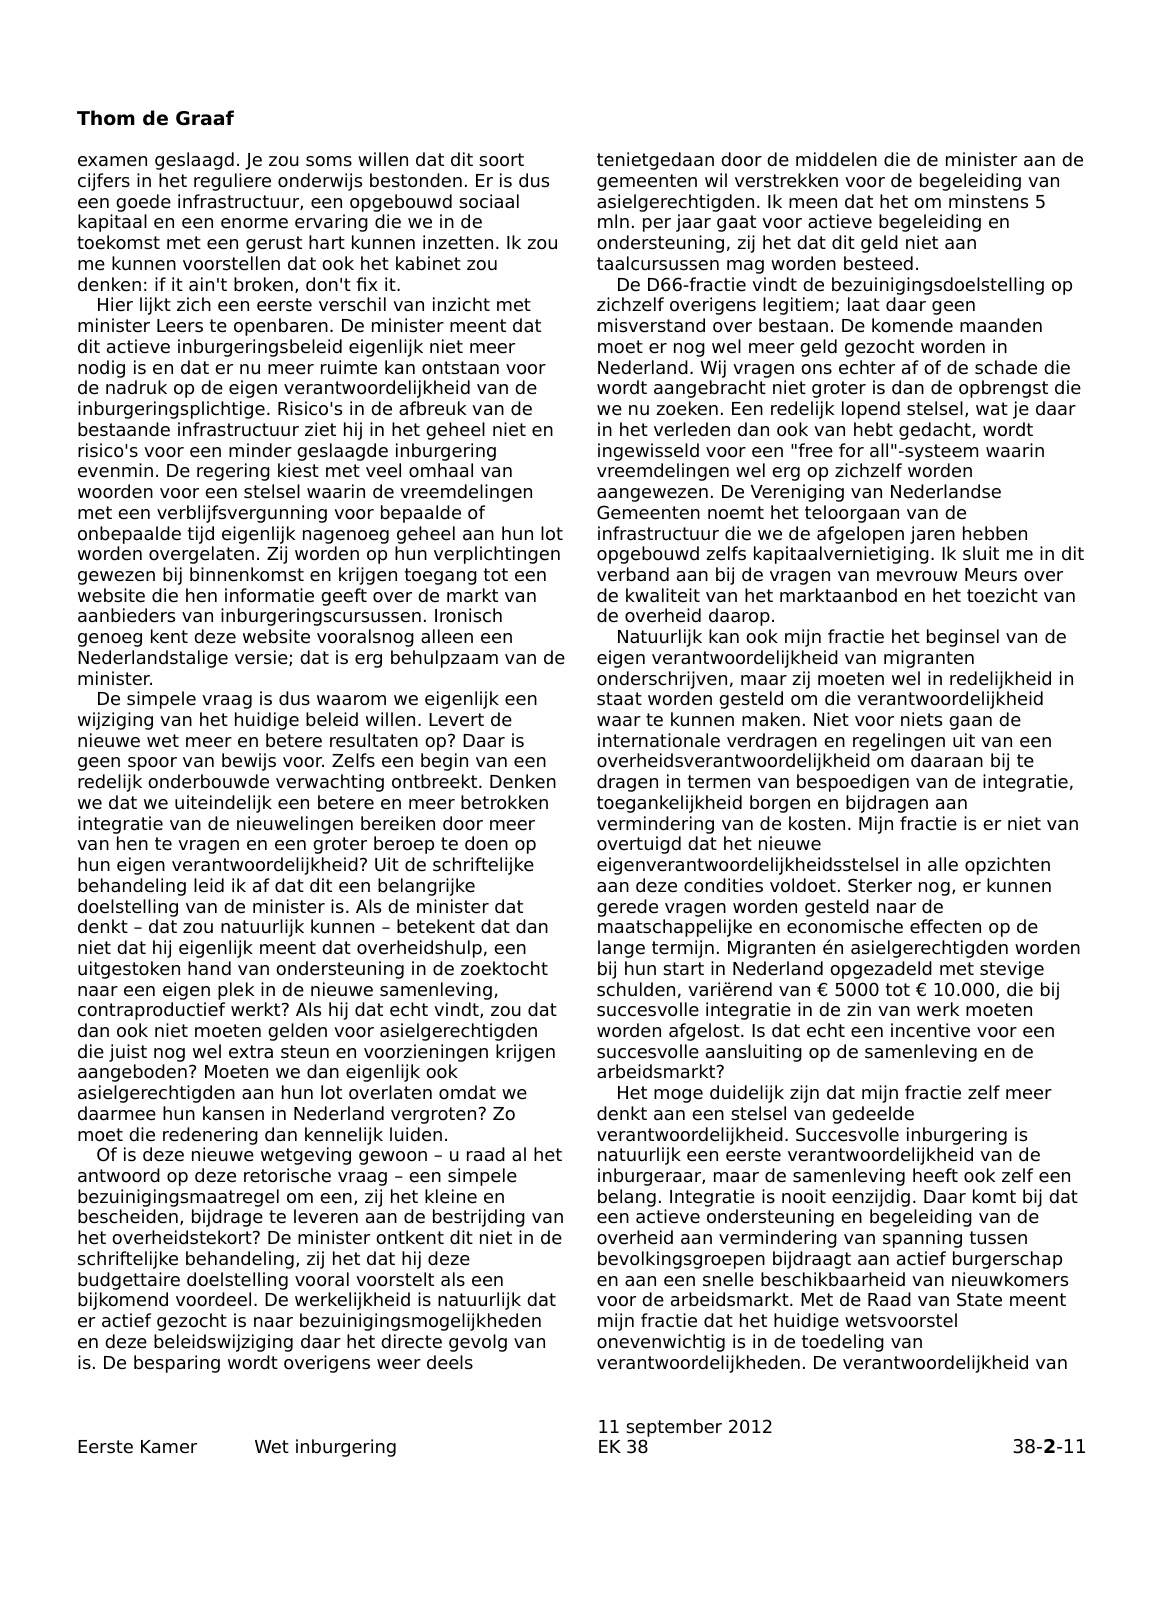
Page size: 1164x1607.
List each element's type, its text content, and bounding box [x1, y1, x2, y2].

text Hier lijkt zich een eerste verschil van inzicht met minister Leers te openbaren. De minister meent dat dit actieve inburgeringsbeleid eigenlijk niet meer nodig is en dat er nu meer ruimte kan ontstaan voor de nadruk op de eigen verantwoordelijkheid van de inburgeringsplichtige. Risico's in de afbreuk van de bestaande infrastructuur ziet hij in het geheel niet en risico's voor een minder geslaagde inburgering evenmin. De regering kiest met veel omhaal van woorden voor een stelsel waarin de vreemdelingen met een verblijfsvergunning voor bepaalde of onbepaalde tijd eigenlijk nagenoeg geheel aan hun lot worden overgelaten. Zij worden op hun verplichtingen gewezen bij binnenkomst en krijgen toegang tot een website die hen informatie geeft over de markt van aanbieders van inburgeringscursussen. Ironisch genoeg kent deze website vooralsnog alleen een Nederlandstalige versie; dat is erg behulpzaam van de minister. [77, 295, 567, 689]
text De simpele vraag is dus waarom we eigenlijk een wijziging van het huidige beleid willen. Levert de nieuwe wet meer en betere resultaten op? Daar is geen spoor van bewijs voor. Zelfs een begin van een redelijk onderbouwde verwachting ontbreekt. Denken we dat we uiteindelijk een betere en meer betrokken integratie van de nieuwelingen bereiken door meer van hen te vragen en een groter beroep te doen op hun eigen verantwoordelijkheid? Uit de schriftelijke behandeling leid ik af dat dit een belangrijke doelstelling van de minister is. Als de minister dat denkt – dat zou natuurlijk kunnen – betekent dat dan niet dat hij eigenlijk meent dat overheidshulp, een uitgestoken hand van ondersteuning in de zoektocht naar een eigen plek in de nieuwe samenleving, contraproductief werkt? Als hij dat echt vindt, zou dat dan ook niet moeten gelden voor asielgerechtigden die juist nog wel extra steun en voorzieningen krijgen aangeboden? Moeten we dan eigenlijk ook asielgerechtigden aan hun lot overlaten omdat we daarmee hun kansen in Nederland vergroten? Zo moet die redenering dan kennelijk luiden. [77, 689, 567, 1145]
text examen geslaagd. Je zou soms willen dat dit soort cijfers in het reguliere onderwijs bestonden. Er is dus een goede infrastructuur, een opgebouwd sociaal kapitaal en een enorme ervaring die we in de toekomst met een gerust hart kunnen inzetten. Ik zou me kunnen voorstellen dat ook het kabinet zou denken: if it ain't broken, don't fix it. [77, 150, 567, 295]
text Of is deze nieuwe wetgeving gewoon – u raad al het antwoord op deze retorische vraag – een simpele bezuinigingsmaatregel om een, zij het kleine en bescheiden, bijdrage te leveren aan de bestrijding van het overheidstekort? De minister ontkent dit niet in de schriftelijke behandeling, zij het dat hij deze budgettaire doelstelling vooral voorstelt als een bijkomend voordeel. De werkelijkheid is natuurlijk dat er actief gezocht is naar bezuinigingsmogelijkheden en deze beleidswijziging daar het directe gevolg van is. De besparing wordt overigens weer deels [77, 1145, 567, 1373]
text Het moge duidelijk zijn dat mijn fractie zelf meer denkt aan een stelsel van gedeelde verantwoordelijkheid. Succesvolle inburgering is natuurlijk een eerste verantwoordelijkheid van de inburgeraar, maar de samenleving heeft ook zelf een belang. Integratie is nooit eenzijdig. Daar komt bij dat een actieve ondersteuning en begeleiding van de overheid aan vermindering van spanning tussen bevolkingsgroepen bijdraagt aan actief burgerschap en aan een snelle beschikbaarheid van nieuwkomers voor de arbeidsmarkt. Met de Raad van State meent mijn fractie dat het huidige wetsvoorstel onevenwichtig is in de toedeling van verantwoordelijkheden. De verantwoordelijkheid van [596, 1083, 1087, 1373]
text Natuurlijk kan ook mijn fractie het beginsel van de eigen verantwoordelijkheid van migranten onderschrijven, maar zij moeten wel in redelijkheid in staat worden gesteld om die verantwoordelijkheid waar te kunnen maken. Niet voor niets gaan de internationale verdragen en regelingen uit van een overheidsverantwoordelijkheid om daaraan bij te dragen in termen van bespoedigen van de integratie, toegankelijkheid borgen en bijdragen aan vermindering van de kosten. Mijn fractie is er niet van overtuigd dat het nieuwe eigenverantwoordelijkheidsstelsel in alle opzichten aan deze condities voldoet. Sterker nog, er kunnen gerede vragen worden gesteld naar de maatschappelijke en economische effecten op de lange termijn. Migranten én asielgerechtigden worden bij hun start in Nederland opgezadeld met stevige schulden, variërend van € 5000 tot € 10.000, die bij succesvolle integratie in de zin van werk moeten worden afgelost. Is dat echt een incentive voor een succesvolle aansluiting op de samenleving en de arbeidsmarkt? [596, 627, 1087, 1083]
text tenietgedaan door de middelen die de minister aan de gemeenten wil verstrekken voor de begeleiding van asielgerechtigden. Ik meen dat het om minstens 5 mln. per jaar gaat voor actieve begeleiding en ondersteuning, zij het dat dit geld niet aan taalcursussen mag worden besteed. [596, 150, 1087, 274]
text De D66-fractie vindt de bezuinigingsdoelstelling op zichzelf overigens legitiem; laat daar geen misverstand over bestaan. De komende maanden moet er nog wel meer geld gezocht worden in Nederland. Wij vragen ons echter af of de schade die wordt aangebracht niet groter is dan de opbrengst die we nu zoeken. Een redelijk lopend stelsel, wat je daar in het verleden dan ook van hebt gedacht, wordt ingewisseld voor een "free for all"-systeem waarin vreemdelingen wel erg op zichzelf worden aangewezen. De Vereniging van Nederlandse Gemeenten noemt het teloorgaan van de infrastructuur die we de afgelopen jaren hebben opgebouwd zelfs kapitaalvernietiging. Ik sluit me in dit verband aan bij de vragen van mevrouw Meurs over de kwaliteit van het marktaanbod en het toezicht van de overheid daarop. [596, 274, 1087, 627]
